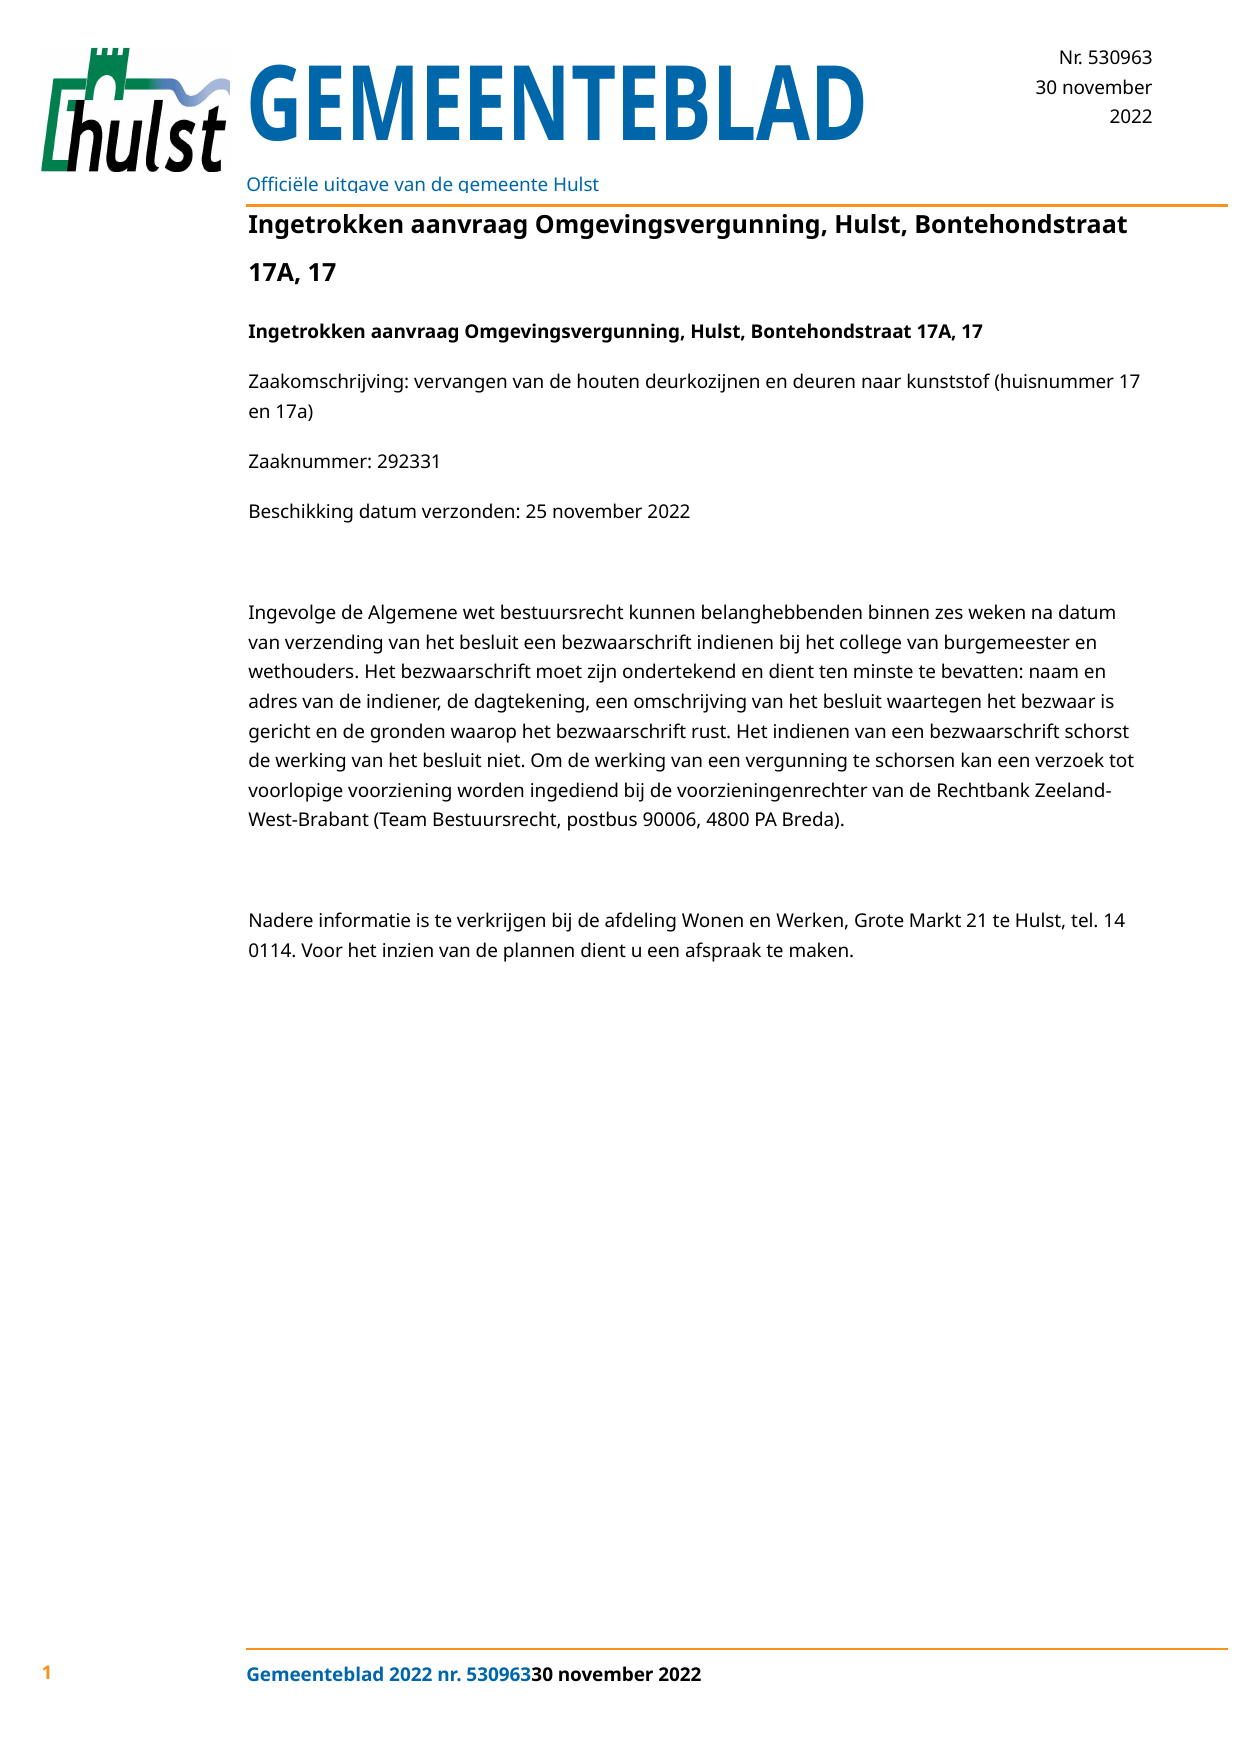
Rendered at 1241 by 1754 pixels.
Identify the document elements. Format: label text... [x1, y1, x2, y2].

text Ingetrokken aanvraag Omgevingsvergunning, Hulst, Bontehondstraat 17A, 17 [248, 207, 1152, 288]
text Ingetrokken aanvraag Omgevingsvergunning, Hulst, Bontehondstraat 17A, 17 [248, 318, 1152, 344]
picture [41, 47, 231, 172]
text Zaakomschrijving: vervangen van de houten deurkozijnen en deuren naar kunststof (huisnummer 17 en 17a) [248, 368, 1152, 424]
text Ingevolge de Algemene wet bestuursrecht kunnen belanghebbenden binnen zes weken na datum van verzending van het besluit een bezwaarschrift indienen bij het college van burgemeester en wethouders. Het bezwaarschrift moet zijn ondertekend en dient ten minste te bevatten: naam en adres van de indiener, de dagtekening, een omschrijving van het besluit waartegen het bezwaar is gericht en de gronden waarop het bezwaarschrift rust. Het indienen van een bezwaarschrift schorst de werking van het besluit niet. Om de werking van een vergunning te schorsen kan een verzoek tot voorlopige voorziening worden ingediend bij de voorzieningenrechter van de Rechtbank Zeeland-West-Brabant (Team Bestuursrecht, postbus 90006, 4800 PA Breda). [248, 599, 1152, 832]
text Zaaknummer: 292331 [248, 448, 1152, 474]
text Beschikking datum verzonden: 25 november 2022 [248, 499, 1152, 524]
text Nadere informatie is te verkrijgen bij de afdeling Wonen en Werken, Grote Markt 21 te Hulst, tel. 14 0114. Voor het inzien van de plannen dient u een afspraak te maken. [248, 907, 1152, 963]
